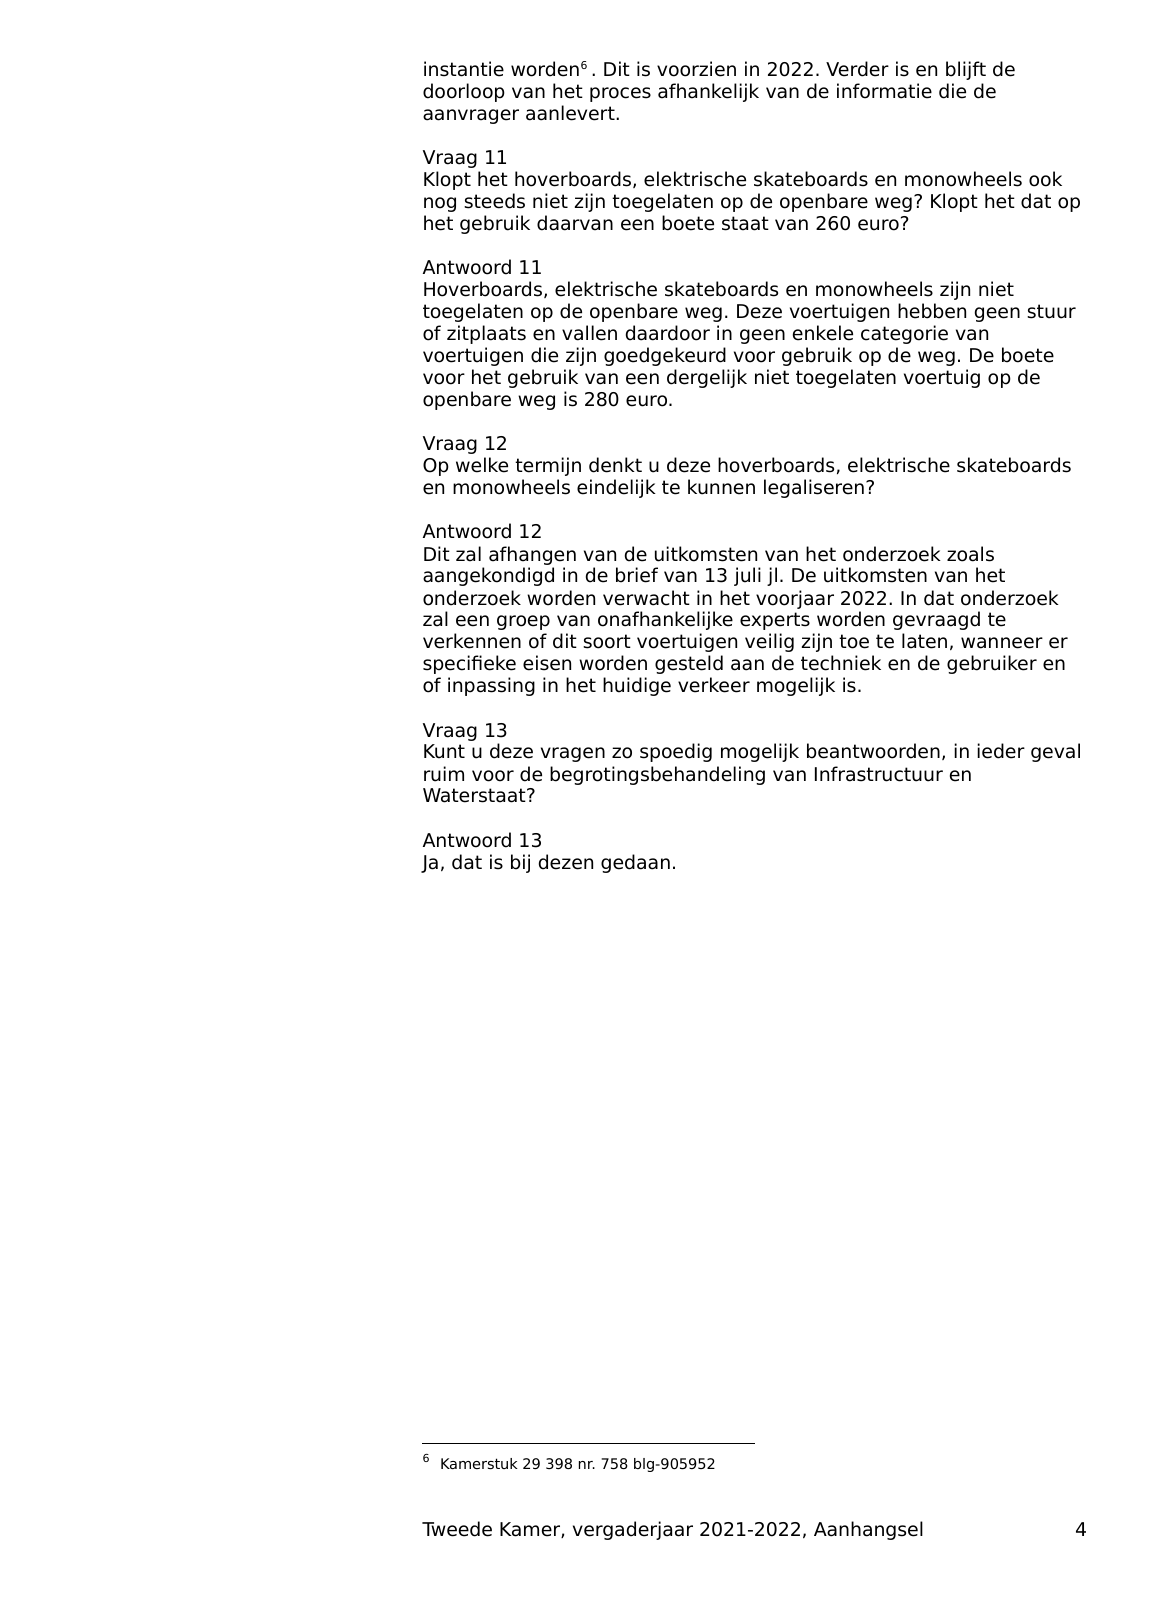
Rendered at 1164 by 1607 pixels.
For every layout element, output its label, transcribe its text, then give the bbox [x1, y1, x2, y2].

text Vraag 12 [422, 433, 1087, 455]
text Kamerstuk 29 398 nr. 758 blg-905952 [422, 1452, 1087, 1474]
text Dit zal afhangen van de uitkomsten van het onderzoek zoals aangekondigd in de brief van 13 juli jl. De uitkomsten van het onderzoek worden verwacht in het voorjaar 2022. In dat onderzoek zal een groep van onafhankelijke experts worden gevraagd te verkennen of dit soort voertuigen veilig zijn toe te laten, wanneer er specifieke eisen worden gesteld aan de techniek en de gebruiker en of inpassing in het huidige verkeer mogelijk is. [422, 543, 1087, 697]
text Ja, dat is bij dezen gedaan. [422, 852, 1087, 873]
text instantie worden. Dit is voorzien in 2022. Verder is en blijft de doorloop van het proces afhankelijk van de informatie die de aanvrager aanlevert. [422, 59, 1087, 125]
text Antwoord 12 [422, 521, 1087, 543]
text Klopt het hoverboards, elektrische skateboards en monowheels ook nog steeds niet zijn toegelaten op de openbare weg? Klopt het dat op het gebruik daarvan een boete staat van 260 euro? [422, 169, 1087, 235]
text Antwoord 11 [422, 257, 1087, 279]
text Op welke termijn denkt u deze hoverboards, elektrische skateboards en monowheels eindelijk te kunnen legaliseren? [422, 455, 1087, 499]
text Hoverboards, elektrische skateboards en monowheels zijn niet toegelaten op de openbare weg. Deze voertuigen hebben geen stuur of zitplaats en vallen daardoor in geen enkele categorie van voertuigen die zijn goedgekeurd voor gebruik op de weg. De boete voor het gebruik van een dergelijk niet toegelaten voertuig op de openbare weg is 280 euro. [422, 279, 1087, 411]
text Antwoord 13 [422, 829, 1087, 852]
text Vraag 13 [422, 719, 1087, 741]
text Kunt u deze vragen zo spoedig mogelijk beantwoorden, in ieder geval ruim voor de begrotingsbehandeling van Infrastructuur en Waterstaat? [422, 741, 1087, 807]
text Vraag 11 [422, 147, 1087, 169]
